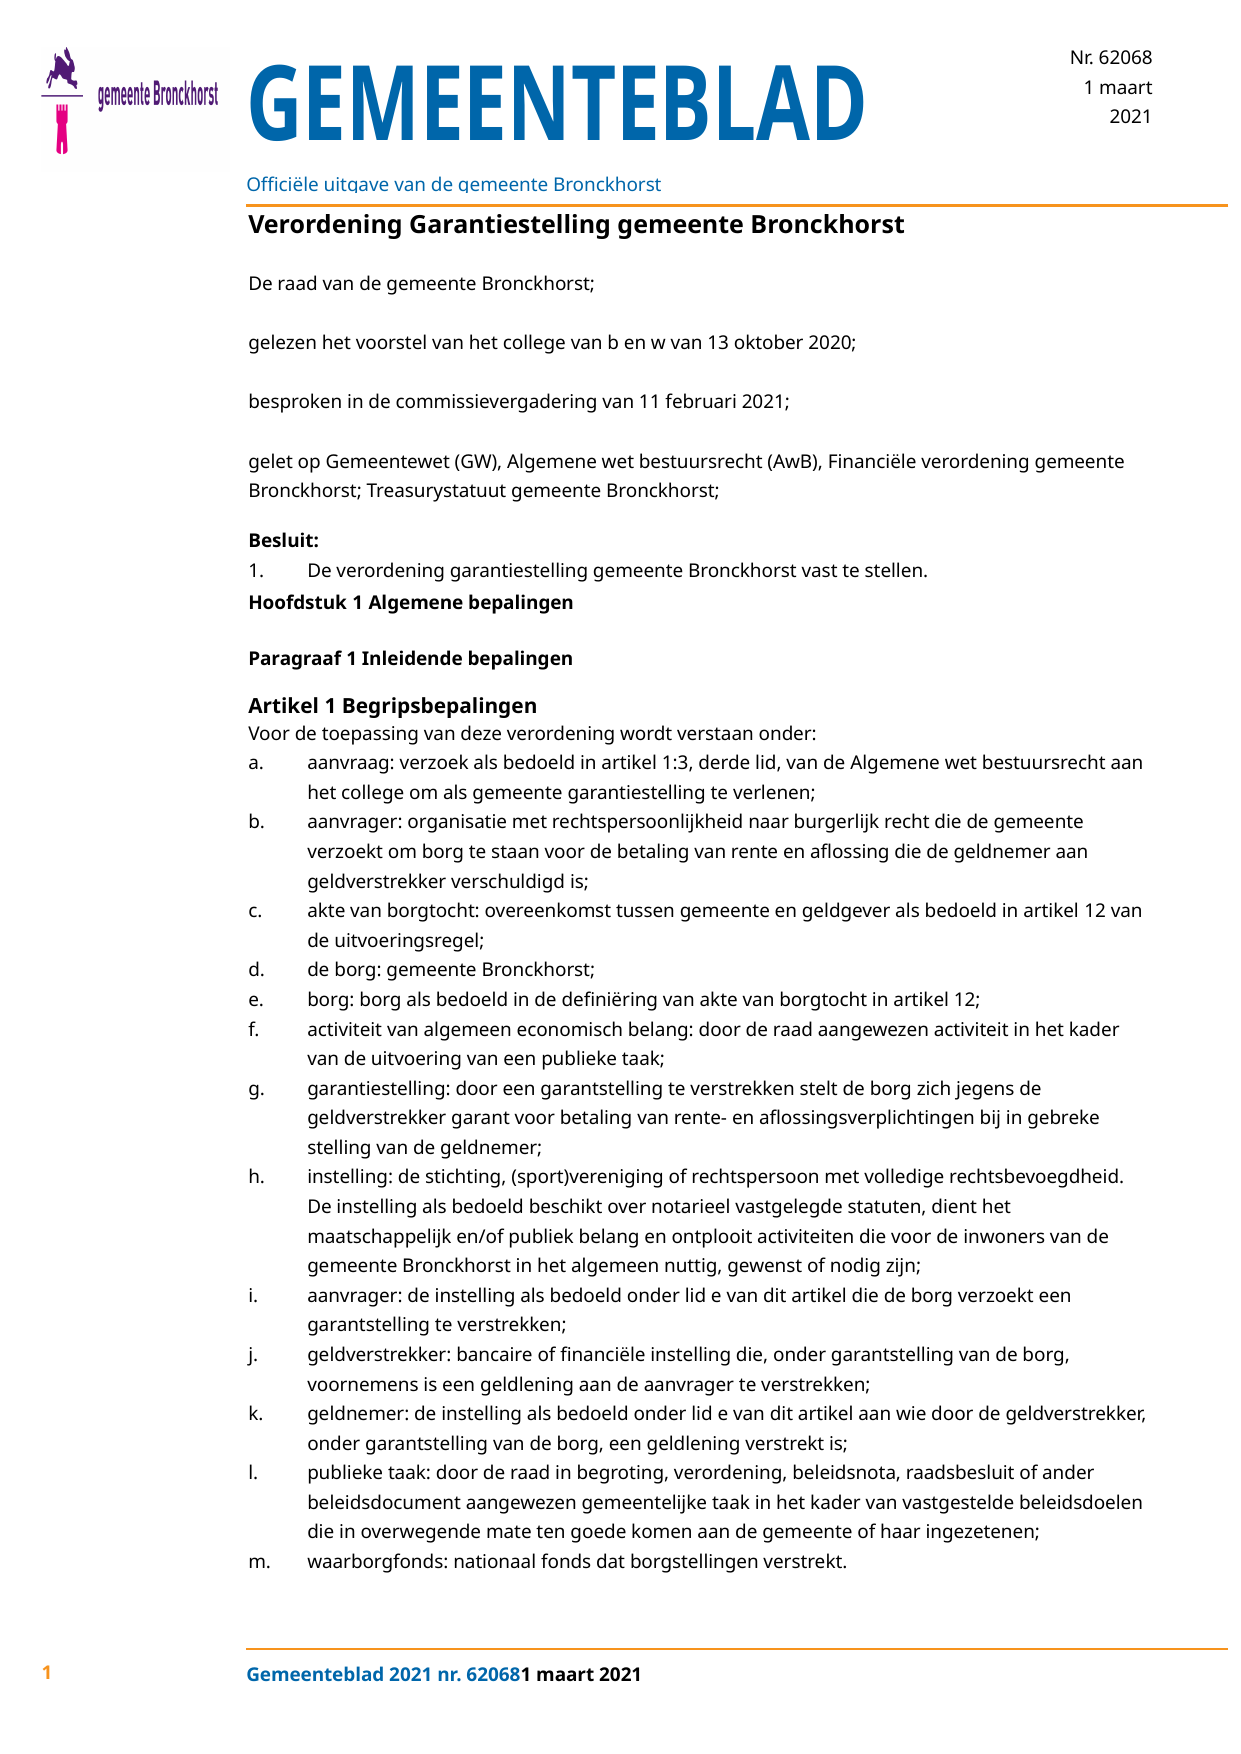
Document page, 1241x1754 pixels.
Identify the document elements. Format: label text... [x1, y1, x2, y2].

list aanvrager: de instelling als bedoeld onder lid e van dit artikel die de borg verzoekt een garantstelling te verstrekken; [248, 1282, 1152, 1337]
text besproken in de commissievergadering van 11 februari 2021; [248, 389, 1152, 414]
list borg: borg als bedoeld in de definiëring van akte van borgtocht in artikel 12; [248, 986, 1152, 1012]
list geldnemer: de instelling als bedoeld onder lid e van dit artikel aan wie door de geldverstrekker, onder garantstelling van de borg, een geldlening verstrekt is; [248, 1400, 1152, 1456]
list De verordening garantiestelling gemeente Bronckhorst vast te stellen. [248, 557, 1152, 583]
text Voor de toepassing van deze verordening wordt verstaan onder: [248, 720, 1152, 746]
text gelezen het voorstel van het college van b en w van 13 oktober 2020; [248, 329, 1152, 355]
text Hoofdstuk 1 Algemene bepalingen [248, 587, 1152, 615]
list waarborgfonds: nationaal fonds dat borgstellingen verstrekt. [248, 1548, 1152, 1574]
list instelling: de stichting, (sport)vereniging of rechtspersoon met volledige rechtsbevoegdheid. De instelling als bedoeld beschikt over notarieel vastgelegde statuten, dient het maatschappelijk en/of publiek belang en ontplooit activiteiten die voor de inwoners van de gemeente Bronckhorst in het algemeen nuttig, gewenst of nodig zijn; [248, 1164, 1152, 1278]
text Besluit: [248, 528, 1152, 553]
list garantiestelling: door een garantstelling te verstrekken stelt de borg zich jegens de geldverstrekker garant voor betaling van rente- en aflossingsverplichtingen bij in gebreke stelling van de geldnemer; [248, 1075, 1152, 1160]
text De raad van de gemeente Bronckhorst; [248, 270, 1152, 296]
list activiteit van algemeen economisch belang: door de raad aangewezen activiteit in het kader van de uitvoering van een publieke taak; [248, 1016, 1152, 1071]
text Verordening Garantiestelling gemeente Bronckhorst [248, 207, 1152, 241]
text Artikel 1 Begripsbepalingen [248, 691, 1152, 720]
list geldverstrekker: bancaire of financiële instelling die, onder garantstelling van de borg, voornemens is een geldlening aan de aanvrager te verstrekken; [248, 1341, 1152, 1396]
list aanvraag: verzoek als bedoeld in artikel 1:3, derde lid, van de Algemene wet bestuursrecht aan het college om als gemeente garantiestelling te verlenen; [248, 749, 1152, 805]
text gelet op Gemeentewet (GW), Algemene wet bestuursrecht (AwB), Financiële verordening gemeente Bronckhorst; Treasurystatuut gemeente Bronckhorst; [248, 448, 1152, 503]
picture [41, 47, 231, 172]
list aanvrager: organisatie met rechtspersoonlijkheid naar burgerlijk recht die de gemeente verzoekt om borg te staan voor de betaling van rente en aflossing die de geldnemer aan geldverstrekker verschuldigd is; [248, 809, 1152, 893]
list akte van borgtocht: overeenkomst tussen gemeente en geldgever als bedoeld in artikel 12 van de uitvoeringsregel; [248, 897, 1152, 953]
list de borg: gemeente Bronckhorst; [248, 957, 1152, 982]
text Paragraaf 1 Inleidende bepalingen [248, 645, 1152, 671]
list publieke taak: door de raad in begroting, verordening, beleidsnota, raadsbesluit of ander beleidsdocument aangewezen gemeentelijke taak in het kader van vastgestelde beleidsdoelen die in overwegende mate ten goede komen aan de gemeente of haar ingezetenen; [248, 1459, 1152, 1544]
